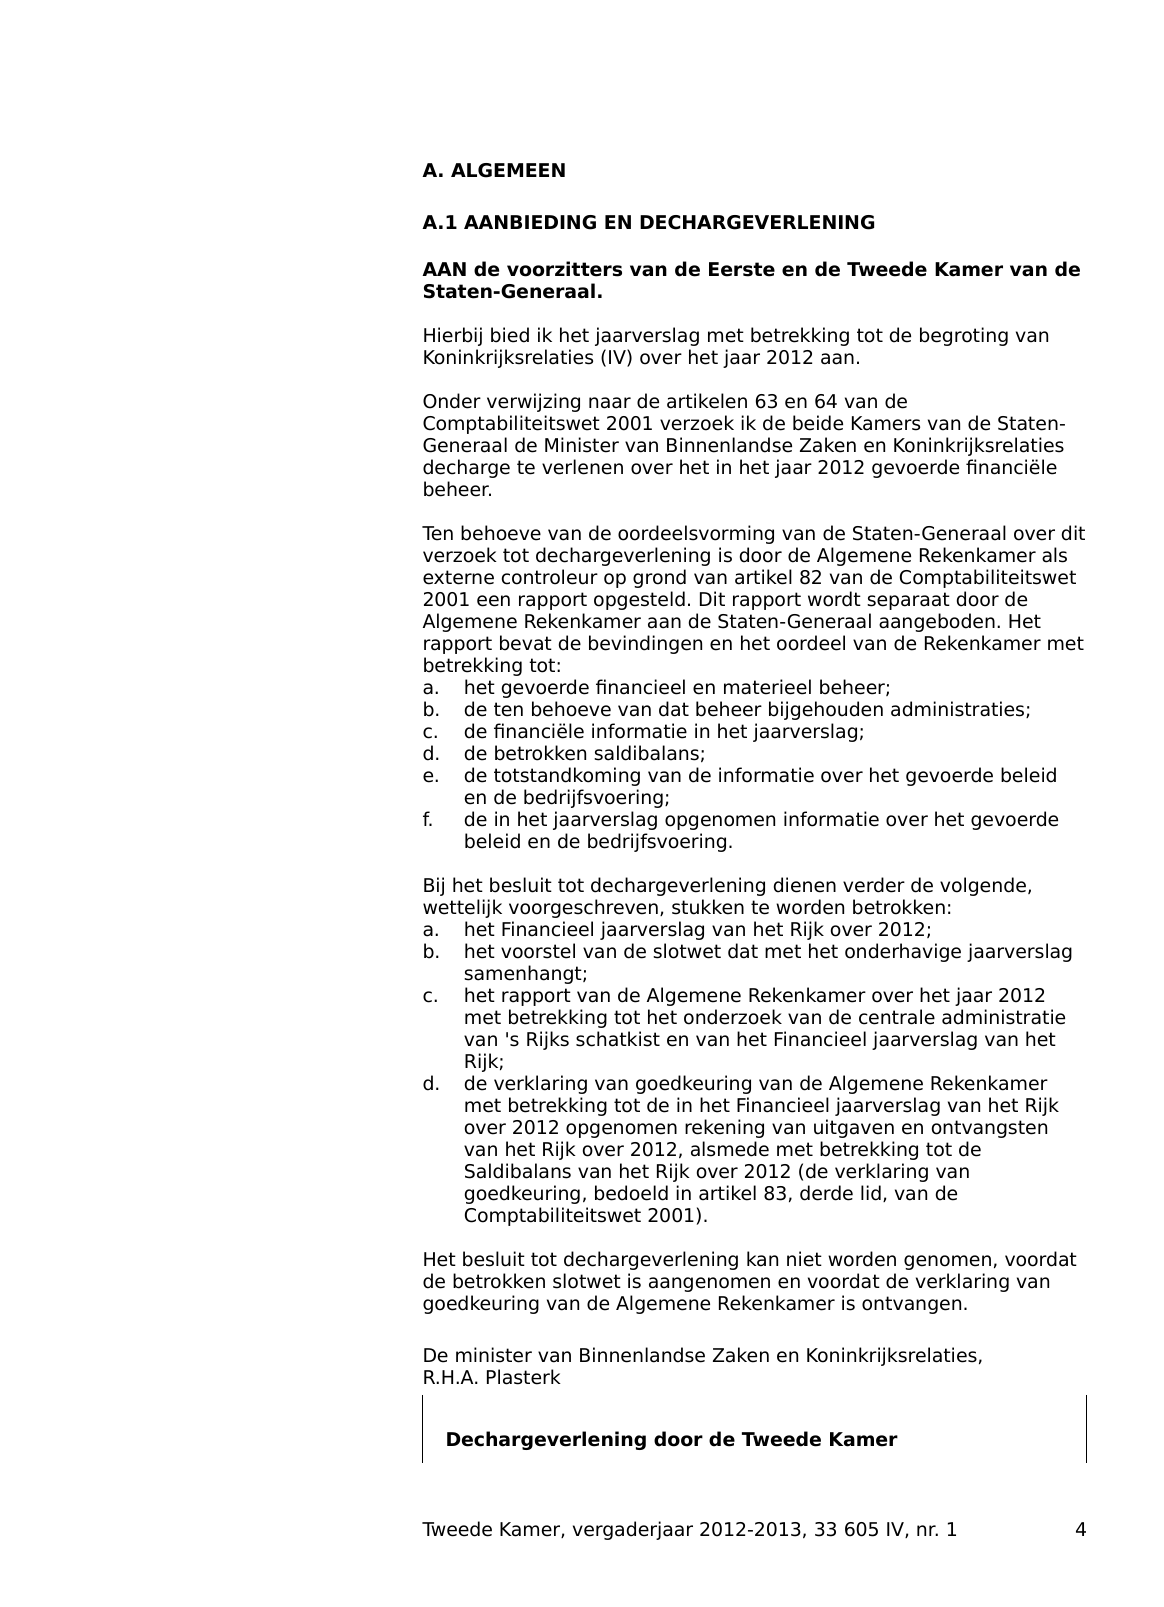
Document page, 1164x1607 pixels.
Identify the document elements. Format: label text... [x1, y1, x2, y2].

text a. het gevoerde financieel en materieel beheer; [422, 677, 1087, 699]
text d. de betrokken saldibalans; [422, 743, 1087, 765]
text e. de totstandkoming van de informatie over het gevoerde beleid en de bedrijfsvoering; [422, 765, 1087, 809]
text AAN de voorzitters van de Eerste en de Tweede Kamer van de Staten-Generaal. [422, 259, 1087, 303]
text Het besluit tot dechargeverlening kan niet worden genomen, voordat de betrokken slotwet is aangenomen en voordat de verklaring van goedkeuring van de Algemene Rekenkamer is ontvangen. [422, 1249, 1087, 1315]
text d. de verklaring van goedkeuring van de Algemene Rekenkamer met betrekking tot de in het Financieel jaarverslag van het Rijk over 2012 opgenomen rekening van uitgaven en ontvangsten van het Rijk over 2012, alsmede met betrekking tot de Saldibalans van het Rijk over 2012 (de verklaring van goedkeuring, bedoeld in artikel 83, derde lid, van de Comptabiliteitswet 2001). [422, 1073, 1087, 1227]
text Ten behoeve van de oordeelsvorming van de Staten-Generaal over dit verzoek tot dechargeverlening is door de Algemene Rekenkamer als externe controleur op grond van artikel 82 van de Comptabiliteitswet 2001 een rapport opgesteld. Dit rapport wordt separaat door de Algemene Rekenkamer aan de Staten-Generaal aangeboden. Het rapport bevat de bevindingen en het oordeel van de Rekenkamer met betrekking tot: [422, 523, 1087, 677]
text b. de ten behoeve van dat beheer bijgehouden administraties; [422, 699, 1087, 721]
text f. de in het jaarverslag opgenomen informatie over het gevoerde beleid en de bedrijfsvoering. [422, 809, 1087, 853]
text Onder verwijzing naar de artikelen 63 en 64 van de Comptabiliteitswet 2001 verzoek ik de beide Kamers van de Staten-Generaal de Minister van Binnenlandse Zaken en Koninkrijksrelaties decharge te verlenen over het in het jaar 2012 gevoerde financiële beheer. [422, 391, 1087, 501]
table_header Dechargeverlening door de Tweede Kamer [423, 1395, 1086, 1462]
text c. de financiële informatie in het jaarverslag; [422, 721, 1087, 743]
text a. het Financieel jaarverslag van het Rijk over 2012; [422, 919, 1087, 941]
text b. het voorstel van de slotwet dat met het onderhavige jaarverslag samenhangt; [422, 941, 1087, 985]
text Hierbij bied ik het jaarverslag met betrekking tot de begroting van Koninkrijksrelaties (IV) over het jaar 2012 aan. [422, 325, 1087, 369]
text De minister van Binnenlandse Zaken en Koninkrijksrelaties, R.H.A. Plasterk [422, 1345, 1087, 1389]
subtitle A. ALGEMEEN [422, 160, 1087, 182]
subtitle A.1 AANBIEDING EN DECHARGEVERLENING [422, 212, 1087, 234]
text Bij het besluit tot dechargeverlening dienen verder de volgende, wettelijk voorgeschreven, stukken te worden betrokken: [422, 875, 1087, 919]
text c. het rapport van de Algemene Rekenkamer over het jaar 2012 met betrekking tot het onderzoek van de centrale administratie van 's Rijks schatkist en van het Financieel jaarverslag van het Rijk; [422, 985, 1087, 1073]
